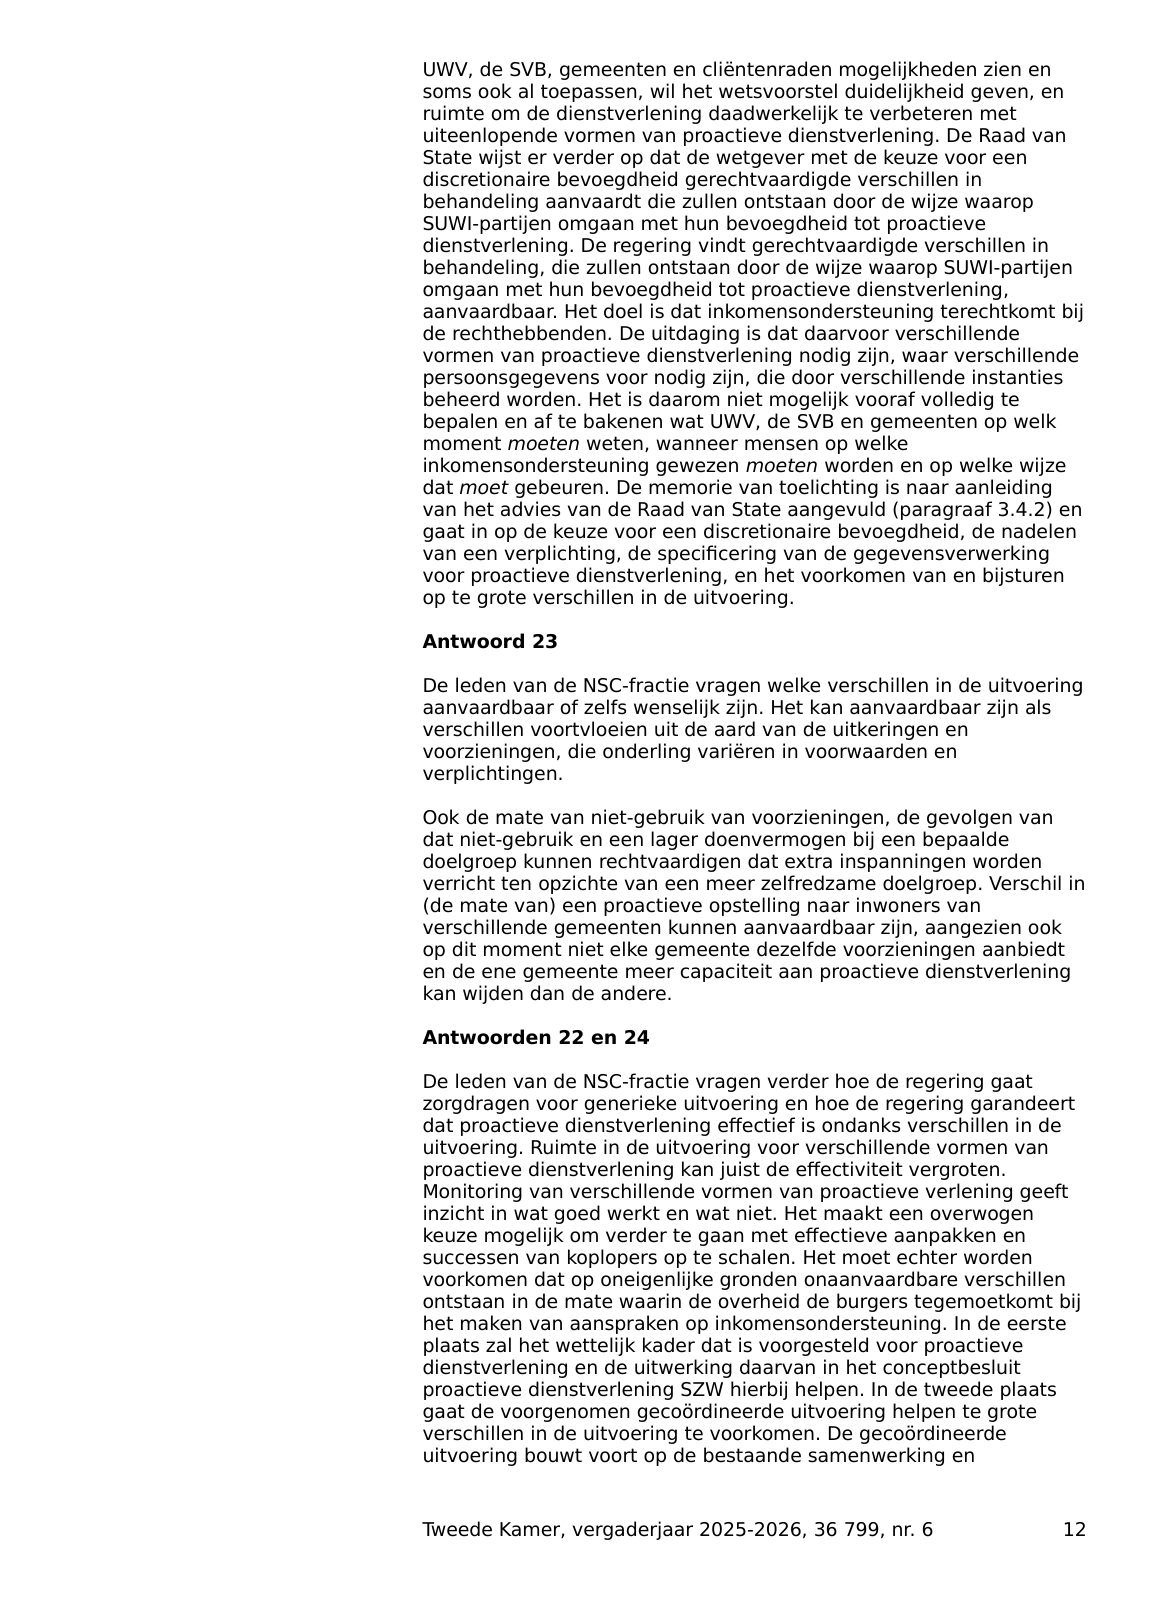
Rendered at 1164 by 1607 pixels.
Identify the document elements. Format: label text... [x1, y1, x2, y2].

subtitle Antwoord 23 [422, 631, 1087, 653]
text Ook de mate van niet-gebruik van voorzieningen, de gevolgen van dat niet-gebruik en een lager doenvermogen bij een bepaalde doelgroep kunnen rechtvaardigen dat extra inspanningen worden verricht ten opzichte van een meer zelfredzame doelgroep. Verschil in (de mate van) een proactieve opstelling naar inwoners van verschillende gemeenten kunnen aanvaardbaar zijn, aangezien ook op dit moment niet elke gemeente dezelfde voorzieningen aanbiedt en de ene gemeente meer capaciteit aan proactieve dienstverlening kan wijden dan de andere. [422, 807, 1087, 1005]
text UWV, de SVB, gemeenten en cliëntenraden mogelijkheden zien en soms ook al toepassen, wil het wetsvoorstel duidelijkheid geven, en ruimte om de dienstverlening daadwerkelijk te verbeteren met uiteenlopende vormen van proactieve dienstverlening. De Raad van State wijst er verder op dat de wetgever met de keuze voor een discretionaire bevoegdheid gerechtvaardigde verschillen in behandeling aanvaardt die zullen ontstaan door de wijze waarop SUWI-partijen omgaan met hun bevoegdheid tot proactieve dienstverlening. De regering vindt gerechtvaardigde verschillen in behandeling, die zullen ontstaan door de wijze waarop SUWI-partijen omgaan met hun bevoegdheid tot proactieve dienstverlening, aanvaardbaar. Het doel is dat inkomensondersteuning terechtkomt bij de rechthebbenden. De uitdaging is dat daarvoor verschillende vormen van proactieve dienstverlening nodig zijn, waar verschillende persoonsgegevens voor nodig zijn, die door verschillende instanties beheerd worden. Het is daarom niet mogelijk vooraf volledig te bepalen en af te bakenen wat UWV, de SVB en gemeenten op welk moment moeten weten, wanneer mensen op welke inkomensondersteuning gewezen moeten worden en op welke wijze dat moet gebeuren. De memorie van toelichting is naar aanleiding van het advies van de Raad van State aangevuld (paragraaf 3.4.2) en gaat in op de keuze voor een discretionaire bevoegdheid, de nadelen van een verplichting, de specificering van de gegevensverwerking voor proactieve dienstverlening, en het voorkomen van en bijsturen op te grote verschillen in de uitvoering. [422, 59, 1087, 608]
text De leden van de NSC-fractie vragen verder hoe de regering gaat zorgdragen voor generieke uitvoering en hoe de regering garandeert dat proactieve dienstverlening effectief is ondanks verschillen in de uitvoering. Ruimte in de uitvoering voor verschillende vormen van proactieve dienstverlening kan juist de effectiviteit vergroten. Monitoring van verschillende vormen van proactieve verlening geeft inzicht in wat goed werkt en wat niet. Het maakt een overwogen keuze mogelijk om verder te gaan met effectieve aanpakken en successen van koplopers op te schalen. Het moet echter worden voorkomen dat op oneigenlijke gronden onaanvaardbare verschillen ontstaan in de mate waarin de overheid de burgers tegemoetkomt bij het maken van aanspraken op inkomensondersteuning. In de eerste plaats zal het wettelijk kader dat is voorgesteld voor proactieve dienstverlening en de uitwerking daarvan in het conceptbesluit proactieve dienstverlening SZW hierbij helpen. In de tweede plaats gaat de voorgenomen gecoördineerde uitvoering helpen te grote verschillen in de uitvoering te voorkomen. De gecoördineerde uitvoering bouwt voort op de bestaande samenwerking en [422, 1071, 1087, 1467]
subtitle Antwoorden 22 en 24 [422, 1027, 1087, 1049]
text De leden van de NSC-fractie vragen welke verschillen in de uitvoering aanvaardbaar of zelfs wenselijk zijn. Het kan aanvaardbaar zijn als verschillen voortvloeien uit de aard van de uitkeringen en voorzieningen, die onderling variëren in voorwaarden en verplichtingen. [422, 675, 1087, 785]
